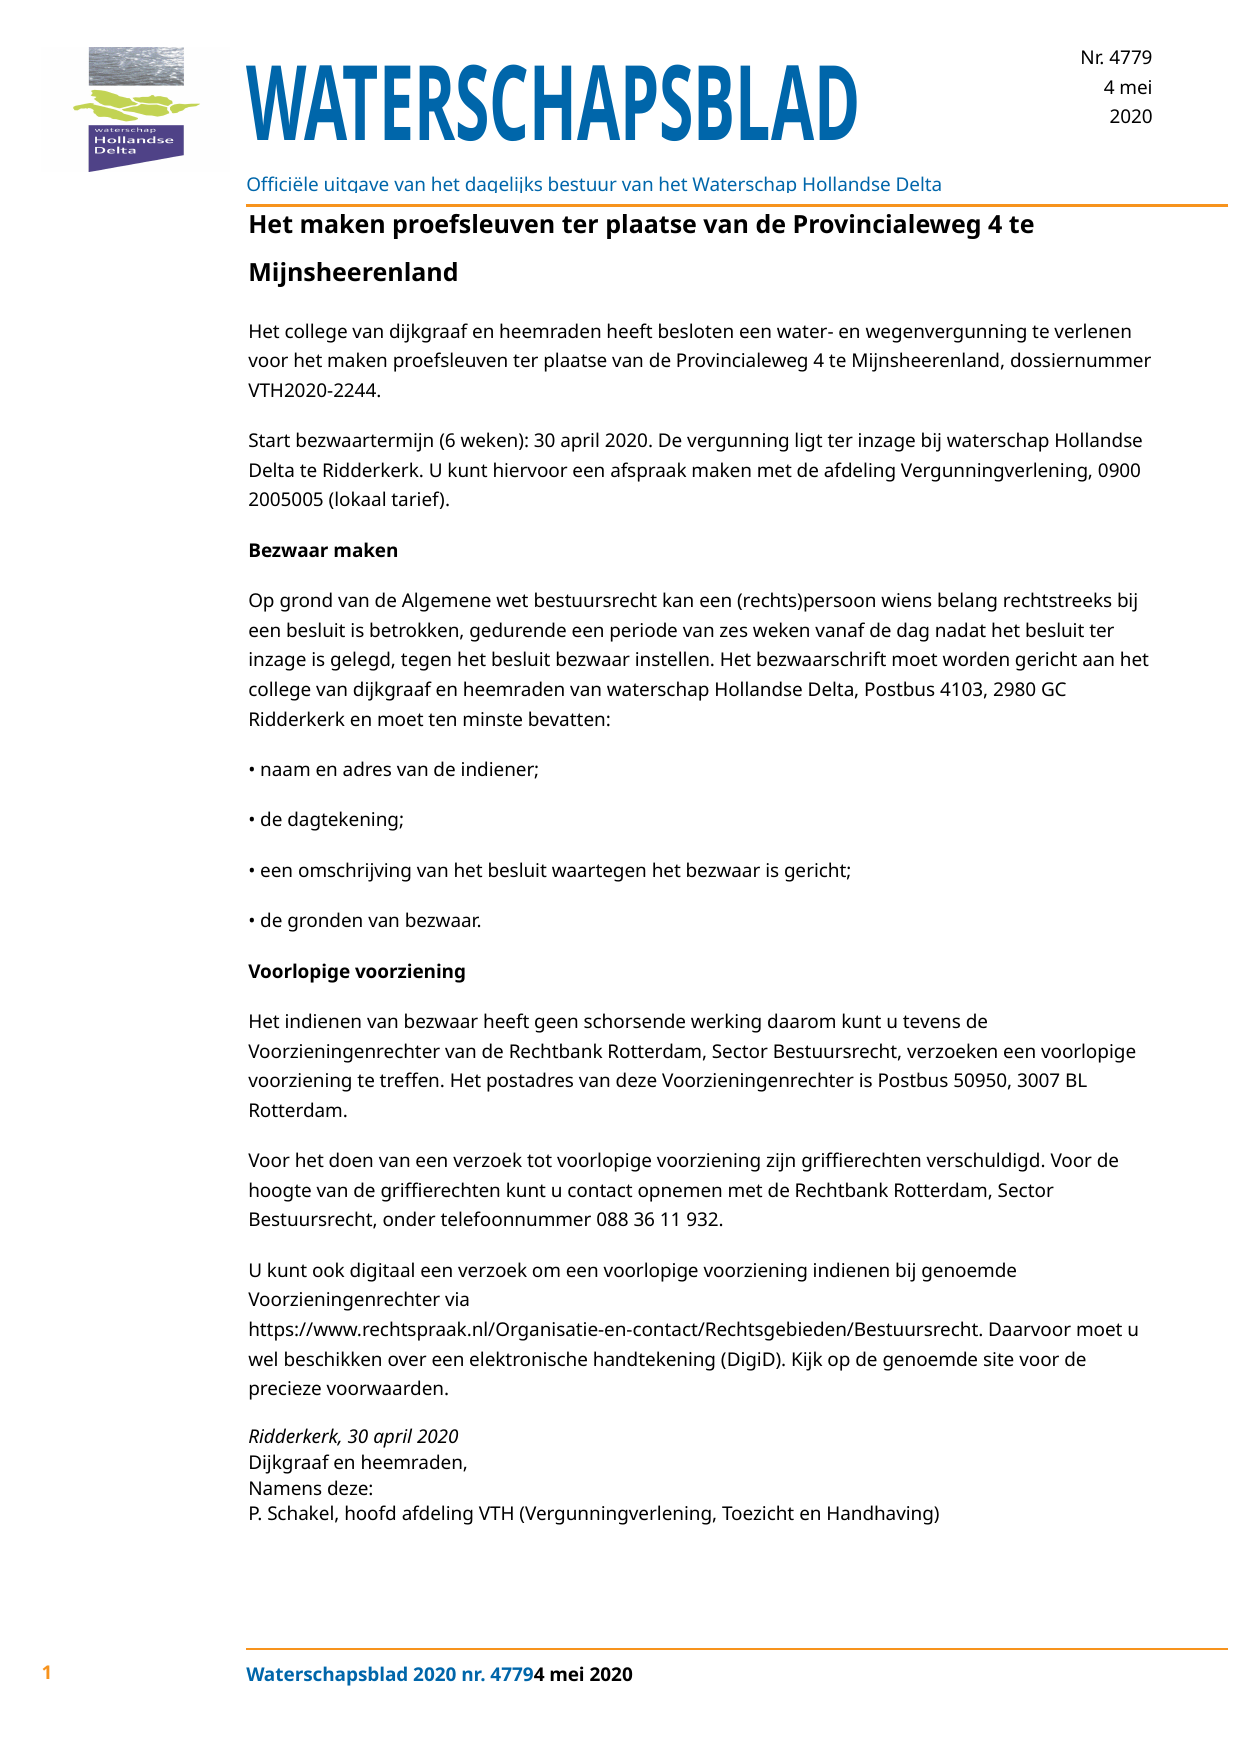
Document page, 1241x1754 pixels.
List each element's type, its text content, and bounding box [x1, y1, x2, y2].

text P. Schakel, hoofd afdeling VTH (Vergunningverlening, Toezicht en Handhaving) [248, 1500, 1152, 1526]
text • de dagtekening; [248, 807, 1152, 832]
text Op grond van de Algemene wet bestuursrecht kan een (rechts)persoon wiens belang rechtstreeks bij een besluit is betrokken, gedurende een periode van zes weken vanaf de dag nadat het besluit ter inzage is gelegd, tegen het besluit bezwaar instellen. Het bezwaarschrift moet worden gericht aan het college van dijkgraaf en heemraden van waterschap Hollandse Delta, Postbus 4103, 2980 GC Ridderkerk en moet ten minste bevatten: [248, 587, 1152, 732]
text Dijkgraaf en heemraden, [248, 1449, 1152, 1475]
text Het college van dijkgraaf en heemraden heeft besloten een water- en wegenvergunning te verlenen voor het maken proefsleuven ter plaatse van de Provincialeweg 4 te Mijnsheerenland, dossiernummer VTH2020-2244. [248, 318, 1152, 403]
text Het maken proefsleuven ter plaatse van de Provincialeweg 4 te Mijnsheerenland [248, 207, 1152, 288]
text • naam en adres van de indiener; [248, 756, 1152, 782]
text • de gronden van bezwaar. [248, 907, 1152, 933]
text Start bezwaartermijn (6 weken): 30 april 2020. De vergunning ligt ter inzage bij waterschap Hollandse Delta te Ridderkerk. U kunt hiervoor een afspraak maken met de afdeling Vergunningverlening, 0900 2005005 (lokaal tarief). [248, 427, 1152, 512]
text Namens deze: [248, 1475, 1152, 1500]
text Het indienen van bezwaar heeft geen schorsende werking daarom kunt u tevens de Voorzieningenrechter van de Rechtbank Rotterdam, Sector Bestuursrecht, verzoeken een voorlopige voorziening te treffen. Het postadres van deze Voorzieningenrechter is Postbus 50950, 3007 BL Rotterdam. [248, 1008, 1152, 1123]
text U kunt ook digitaal een verzoek om een voorlopige voorziening indienen bij genoemde Voorzieningenrechter via https://www.rechtspraak.nl/Organisatie-en-contact/Rechtsgebieden/Bestuursrecht. Daarvoor moet u wel beschikken over een elektronische handtekening (DigiD). Kijk op de genoemde site voor de precieze voorwaarden. [248, 1257, 1152, 1401]
text Voor het doen van een verzoek tot voorlopige voorziening zijn griffierechten verschuldigd. Voor de hoogte van de griffierechten kunt u contact opnemen met de Rechtbank Rotterdam, Sector Bestuursrecht, onder telefoonnummer 088 36 11 932. [248, 1147, 1152, 1232]
picture [41, 47, 231, 172]
text Bezwaar maken [248, 537, 1152, 563]
text Voorlopige voorziening [248, 958, 1152, 984]
text • een omschrijving van het besluit waartegen het bezwaar is gericht; [248, 857, 1152, 883]
text Ridderkerk, 30 april 2020 [248, 1423, 1152, 1449]
